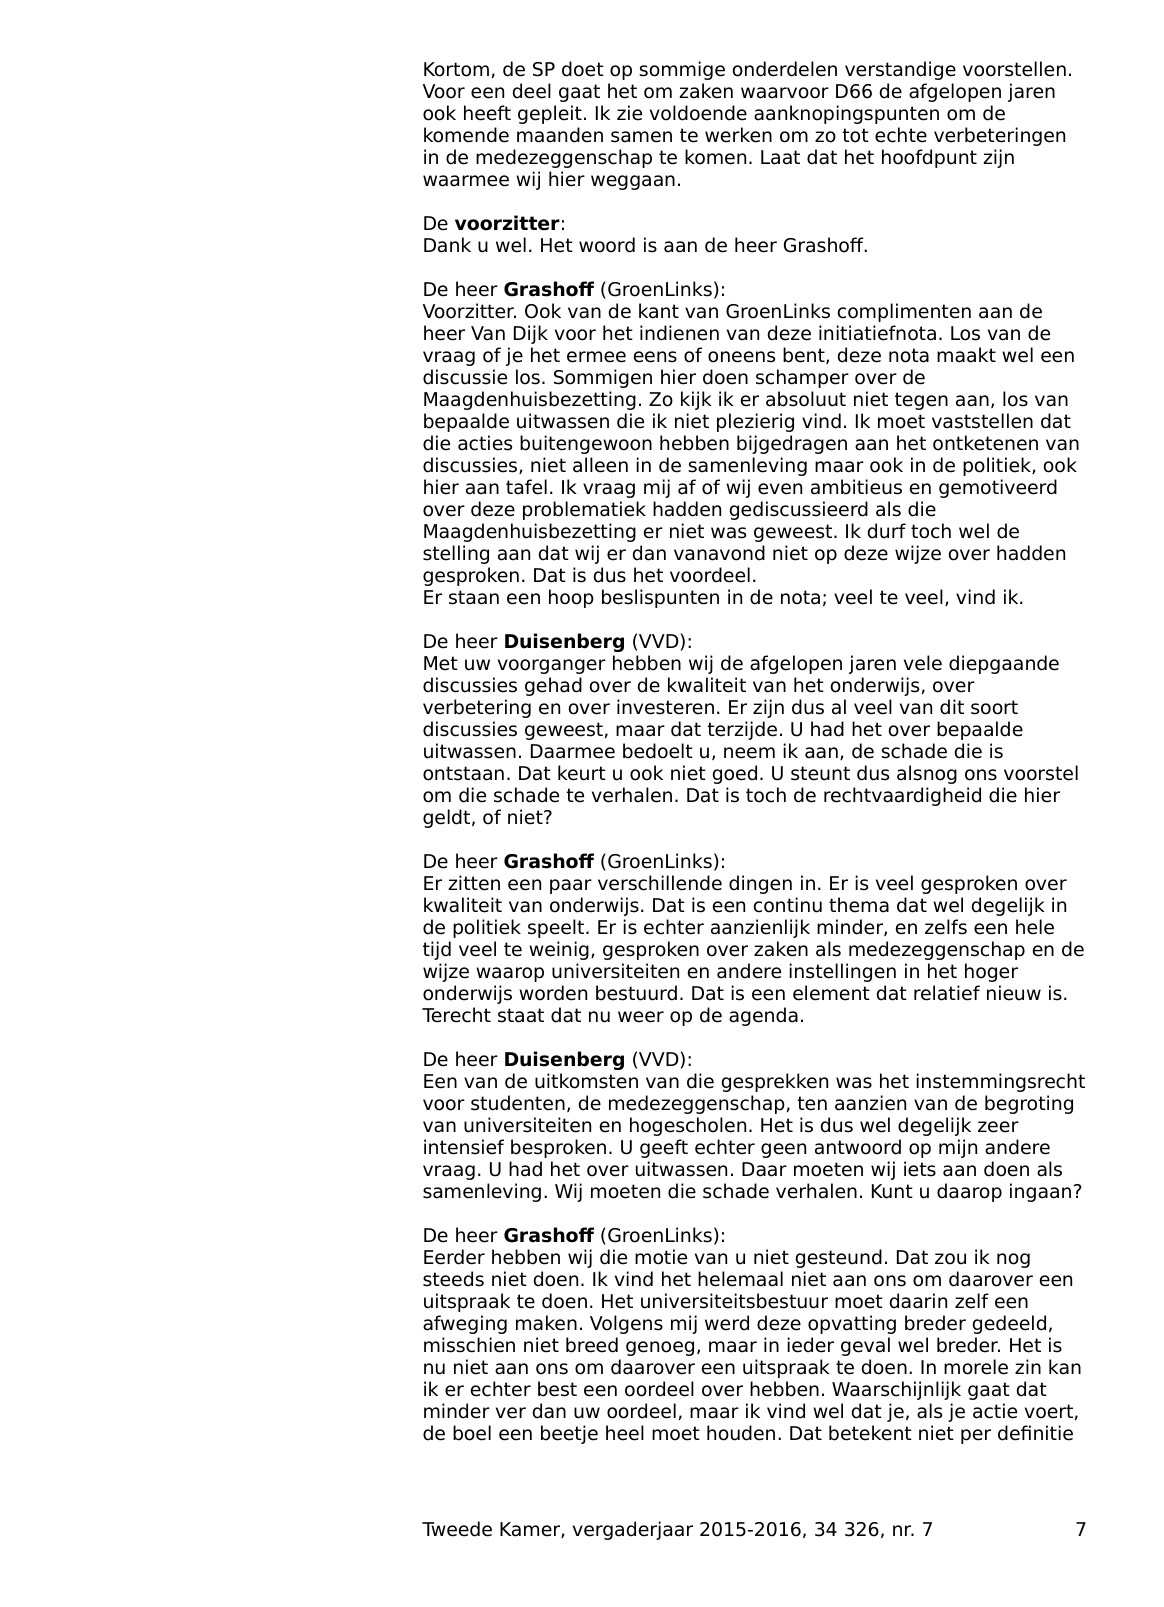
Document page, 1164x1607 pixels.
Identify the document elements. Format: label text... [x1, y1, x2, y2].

text De heer Grashoff (GroenLinks): [422, 279, 1087, 301]
text De heer Duisenberg (VVD): [422, 1049, 1087, 1071]
text Dank u wel. Het woord is aan de heer Grashoff. [422, 235, 1087, 257]
text Eerder hebben wij die motie van u niet gesteund. Dat zou ik nog steeds niet doen. Ik vind het helemaal niet aan ons om daarover een uitspraak te doen. Het universiteitsbestuur moet daarin zelf een afweging maken. Volgens mij werd deze opvatting breder gedeeld, misschien niet breed genoeg, maar in ieder geval wel breder. Het is nu niet aan ons om daarover een uitspraak te doen. In morele zin kan ik er echter best een oordeel over hebben. Waarschijnlijk gaat dat minder ver dan uw oordeel, maar ik vind wel dat je, als je actie voert, de boel een beetje heel moet houden. Dat betekent niet per definitie [422, 1247, 1087, 1445]
text De heer Grashoff (GroenLinks): [422, 851, 1087, 873]
text Een van de uitkomsten van die gesprekken was het instemmingsrecht voor studenten, de medezeggenschap, ten aanzien van de begroting van universiteiten en hogescholen. Het is dus wel degelijk zeer intensief besproken. U geeft echter geen antwoord op mijn andere vraag. U had het over uitwassen. Daar moeten wij iets aan doen als samenleving. Wij moeten die schade verhalen. Kunt u daarop ingaan? [422, 1071, 1087, 1203]
text Er staan een hoop beslispunten in de nota; veel te veel, vind ik. [422, 587, 1087, 609]
text De voorzitter: [422, 213, 1087, 235]
text De heer Grashoff (GroenLinks): [422, 1225, 1087, 1247]
text Er zitten een paar verschillende dingen in. Er is veel gesproken over kwaliteit van onderwijs. Dat is een continu thema dat wel degelijk in de politiek speelt. Er is echter aanzienlijk minder, en zelfs een hele tijd veel te weinig, gesproken over zaken als medezeggenschap en de wijze waarop universiteiten en andere instellingen in het hoger onderwijs worden bestuurd. Dat is een element dat relatief nieuw is. Terecht staat dat nu weer op de agenda. [422, 873, 1087, 1027]
text De heer Duisenberg (VVD): [422, 631, 1087, 653]
text Kortom, de SP doet op sommige onderdelen verstandige voorstellen. Voor een deel gaat het om zaken waarvoor D66 de afgelopen jaren ook heeft gepleit. Ik zie voldoende aanknopingspunten om de komende maanden samen te werken om zo tot echte verbeteringen in de medezeggenschap te komen. Laat dat het hoofdpunt zijn waarmee wij hier weggaan. [422, 59, 1087, 191]
text Met uw voorganger hebben wij de afgelopen jaren vele diepgaande discussies gehad over de kwaliteit van het onderwijs, over verbetering en over investeren. Er zijn dus al veel van dit soort discussies geweest, maar dat terzijde. U had het over bepaalde uitwassen. Daarmee bedoelt u, neem ik aan, de schade die is ontstaan. Dat keurt u ook niet goed. U steunt dus alsnog ons voorstel om die schade te verhalen. Dat is toch de rechtvaardigheid die hier geldt, of niet? [422, 653, 1087, 829]
text Voorzitter. Ook van de kant van GroenLinks complimenten aan de heer Van Dijk voor het indienen van deze initiatiefnota. Los van de vraag of je het ermee eens of oneens bent, deze nota maakt wel een discussie los. Sommigen hier doen schamper over de Maagdenhuisbezetting. Zo kijk ik er absoluut niet tegen aan, los van bepaalde uitwassen die ik niet plezierig vind. Ik moet vaststellen dat die acties buitengewoon hebben bijgedragen aan het ontketenen van discussies, niet alleen in de samenleving maar ook in de politiek, ook hier aan tafel. Ik vraag mij af of wij even ambitieus en gemotiveerd over deze problematiek hadden gediscussieerd als die Maagdenhuisbezetting er niet was geweest. Ik durf toch wel de stelling aan dat wij er dan vanavond niet op deze wijze over hadden gesproken. Dat is dus het voordeel. [422, 301, 1087, 587]
